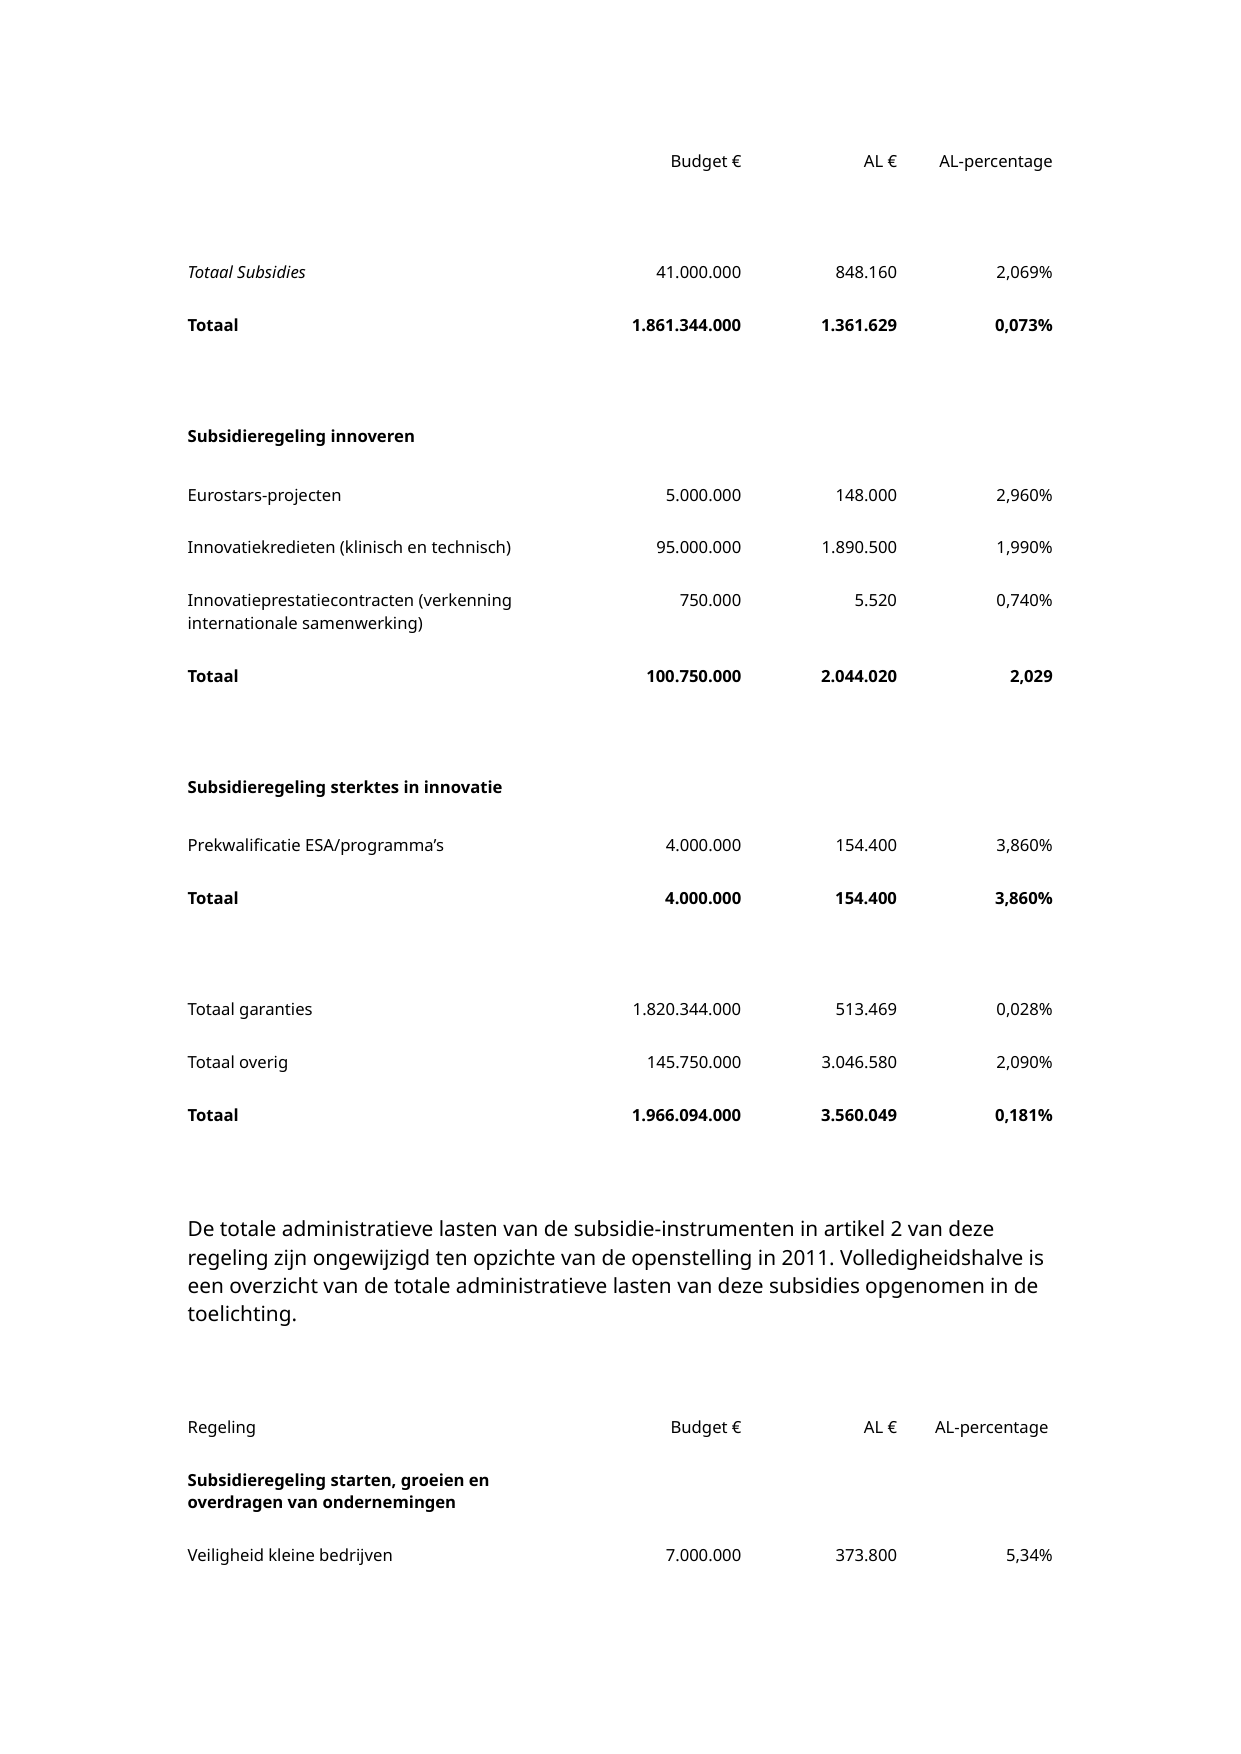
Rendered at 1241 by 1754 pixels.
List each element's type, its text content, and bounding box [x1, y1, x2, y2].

table_header Budget € [585, 1415, 741, 1468]
table_cell 0,073% [897, 314, 1053, 367]
table_cell 2,960% [897, 484, 1053, 536]
table_cell Totaal [188, 1103, 585, 1156]
table_cell [897, 775, 1053, 834]
table_cell 41.000.000 [585, 261, 741, 314]
table_cell [585, 775, 741, 834]
table_cell [585, 425, 741, 483]
table_cell [741, 775, 897, 834]
table_cell [585, 367, 741, 425]
table_cell [741, 717, 897, 775]
table_cell 750.000 [585, 589, 741, 664]
table_header AL € [741, 1415, 897, 1468]
table_cell 5.000.000 [585, 484, 741, 536]
table_cell 1.820.344.000 [585, 998, 741, 1050]
table_cell [897, 367, 1053, 425]
table_cell 145.750.000 [585, 1050, 741, 1103]
table_cell 1.361.629 [741, 314, 897, 367]
table_cell 100.750.000 [585, 664, 741, 717]
table_cell Totaal [188, 887, 585, 939]
table_cell Prekwalificatie ESA/programma’s [188, 834, 585, 887]
table_cell 513.469 [741, 998, 897, 1050]
table_cell [188, 717, 585, 775]
table_cell Subsidieregeling innoveren [188, 425, 585, 483]
table_cell 3.046.580 [741, 1050, 897, 1103]
table_cell [741, 939, 897, 998]
table_cell [741, 209, 897, 261]
table_cell 5,34% [897, 1544, 1053, 1596]
table_cell Subsidieregeling sterktes in innovatie [188, 775, 585, 834]
table_cell Subsidieregeling starten, groeien en overdragen van ondernemingen [188, 1468, 585, 1543]
table_cell 3.560.049 [741, 1103, 897, 1156]
table_cell [897, 717, 1053, 775]
table_cell [897, 425, 1053, 483]
table_cell Veiligheid kleine bedrijven [188, 1544, 585, 1596]
table_cell 373.800 [741, 1544, 897, 1596]
table_cell Eurostars-projecten [188, 484, 585, 536]
table_cell 148.000 [741, 484, 897, 536]
table_cell 2,069% [897, 261, 1053, 314]
table_cell [585, 209, 741, 261]
table_cell 2.044.020 [741, 664, 897, 717]
table_cell [188, 939, 585, 998]
table_cell Totaal [188, 664, 585, 717]
table_cell [585, 939, 741, 998]
table_header AL-percentage [897, 1415, 1053, 1468]
table_cell 1.861.344.000 [585, 314, 741, 367]
table_cell 0,028% [897, 998, 1053, 1050]
table_cell 1,990% [897, 536, 1053, 589]
table_cell Totaal overig [188, 1050, 585, 1103]
table_cell [585, 717, 741, 775]
table_cell 1.966.094.000 [585, 1103, 741, 1156]
table_cell 0,181% [897, 1103, 1053, 1156]
table_header AL-percentage [897, 150, 1053, 208]
text De totale administratieve lasten van de subsidie-instrumenten in artikel 2 van deze regeling zijn ongewijzigd ten opzichte van de openstelling in 2011. Volledigheidshalve is een overzicht van de totale administratieve lasten van deze subsidies opgenomen in de toelichting. [187, 1214, 1053, 1328]
table_cell 3,860% [897, 887, 1053, 939]
table_cell [741, 1468, 897, 1543]
table_cell 5.520 [741, 589, 897, 664]
table_cell 4.000.000 [585, 834, 741, 887]
table_cell [188, 367, 585, 425]
table_cell [585, 1468, 741, 1543]
table_header AL € [741, 150, 897, 208]
table_cell Totaal [188, 314, 585, 367]
table_header [188, 150, 585, 208]
table_cell Totaal Subsidies [188, 261, 585, 314]
table_cell 95.000.000 [585, 536, 741, 589]
table_cell 2,029 [897, 664, 1053, 717]
table_cell 154.400 [741, 834, 897, 887]
table_cell [741, 425, 897, 483]
table_cell 154.400 [741, 887, 897, 939]
table_cell 0,740% [897, 589, 1053, 664]
table_cell [741, 367, 897, 425]
table_cell Innovatieprestatiecontracten (verkenning internationale samenwerking) [188, 589, 585, 664]
table_header Regeling [188, 1415, 585, 1468]
table_cell 7.000.000 [585, 1544, 741, 1596]
table_header Budget € [585, 150, 741, 208]
table_cell Innovatiekredieten (klinisch en technisch) [188, 536, 585, 589]
table_cell [897, 1468, 1053, 1543]
table_cell [897, 209, 1053, 261]
table_cell [188, 209, 585, 261]
table_cell 2,090% [897, 1050, 1053, 1103]
table_cell 4.000.000 [585, 887, 741, 939]
table_cell 1.890.500 [741, 536, 897, 589]
table_cell 848.160 [741, 261, 897, 314]
table_cell [897, 939, 1053, 998]
table_cell Totaal garanties [188, 998, 585, 1050]
table_cell 3,860% [897, 834, 1053, 887]
